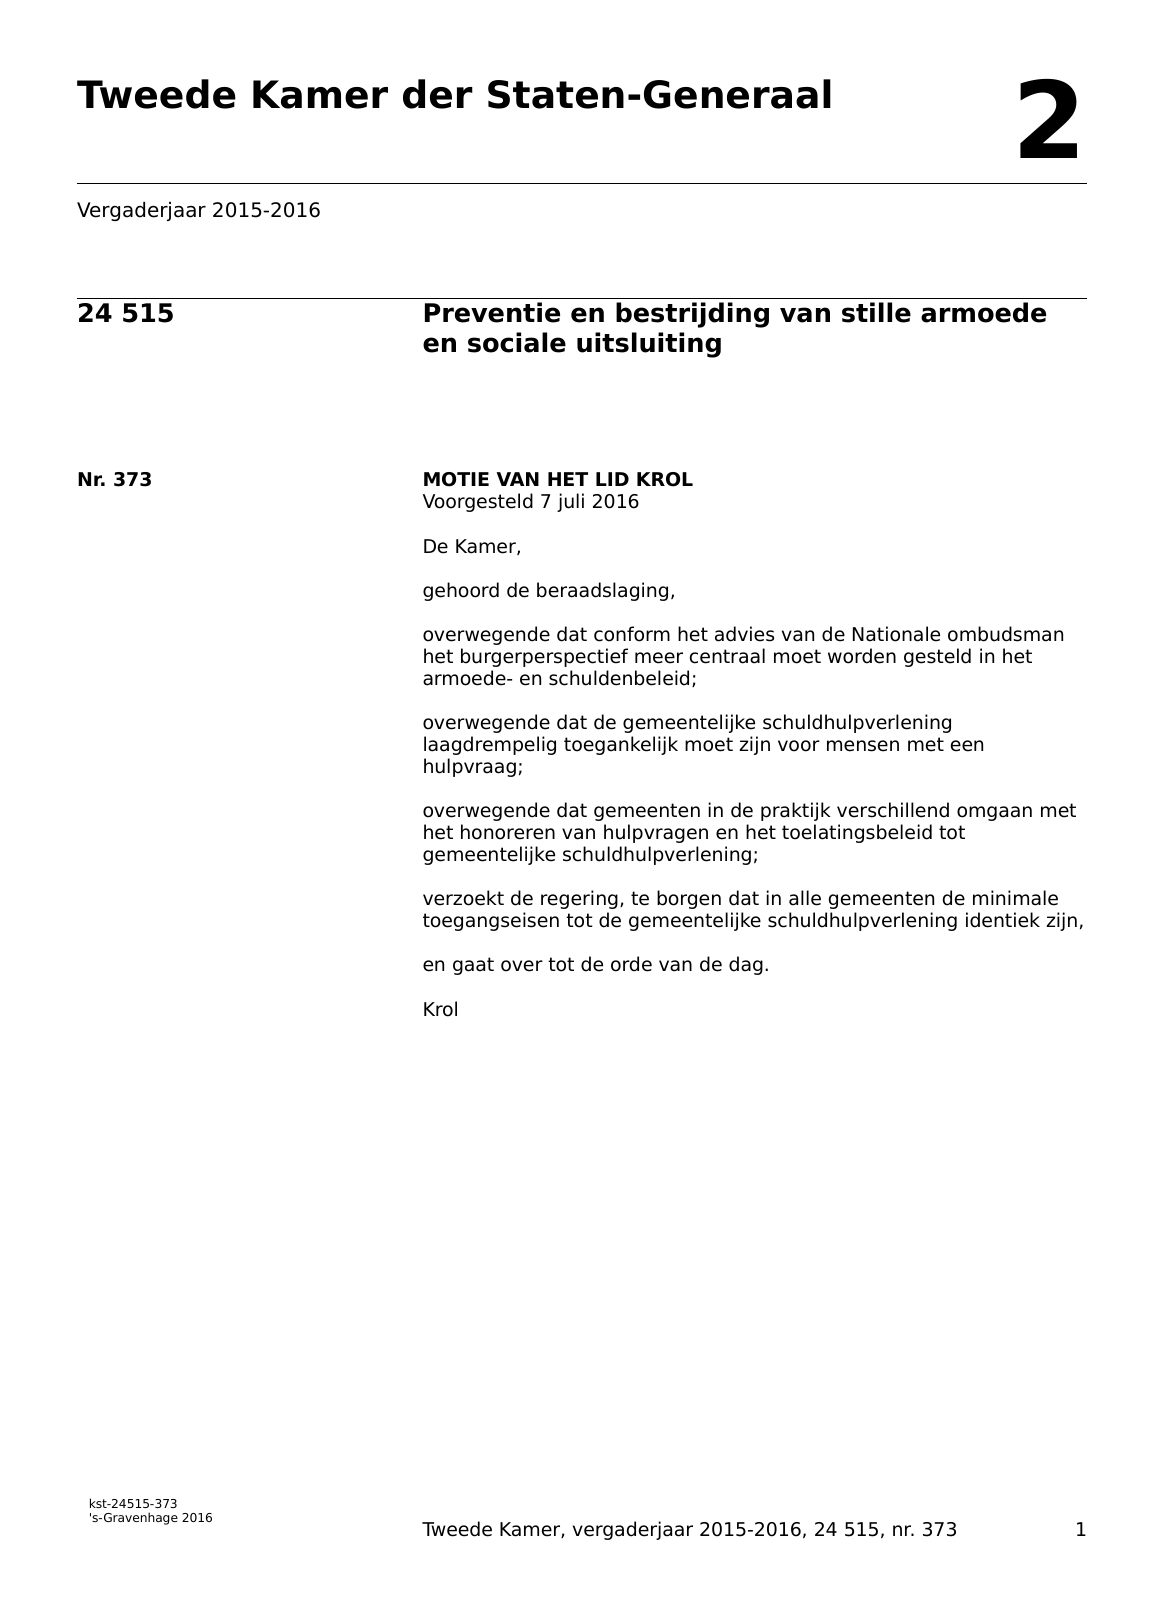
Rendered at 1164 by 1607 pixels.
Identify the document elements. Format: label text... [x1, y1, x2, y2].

text overwegende dat de gemeentelijke schuldhulpverlening laagdrempelig toegankelijk moet zijn voor mensen met een hulpvraag; [422, 712, 1087, 778]
table_header Tweede Kamer der Staten-Generaal [77, 59, 886, 183]
text Voorgesteld 7 juli 2016 [422, 491, 1087, 513]
text De Kamer, [422, 536, 1087, 557]
text overwegende dat conform het advies van de Nationale ombudsman het burgerperspectief meer centraal moet worden gesteld in het armoede- en schuldenbeleid; [422, 624, 1087, 690]
text gehoord de beraadslaging, [422, 580, 1087, 602]
table_cell Vergaderjaar 2015-2016 [77, 184, 1087, 298]
text 's-Gravenhage 2016 [88, 1511, 323, 1525]
subtitle Nr. 373 MOTIE VAN HET LID KROL [77, 469, 1087, 491]
text Krol [422, 998, 1087, 1021]
text overwegende dat gemeenten in de praktijk verschillend omgaan met het honoreren van hulpvragen en het toelatingsbeleid tot gemeentelijke schuldhulpverlening; [422, 800, 1087, 866]
text kst-24515-373 [88, 1497, 323, 1511]
table_header 2 [886, 59, 1087, 183]
text en gaat over tot de orde van de dag. [422, 954, 1087, 976]
subtitle 24 515 Preventie en bestrijding van stille armoede en sociale uitsluiting [77, 299, 1087, 358]
text verzoekt de regering, te borgen dat in alle gemeenten de minimale toegangseisen tot de gemeentelijke schuldhulpverlening identiek zijn, [422, 888, 1087, 932]
